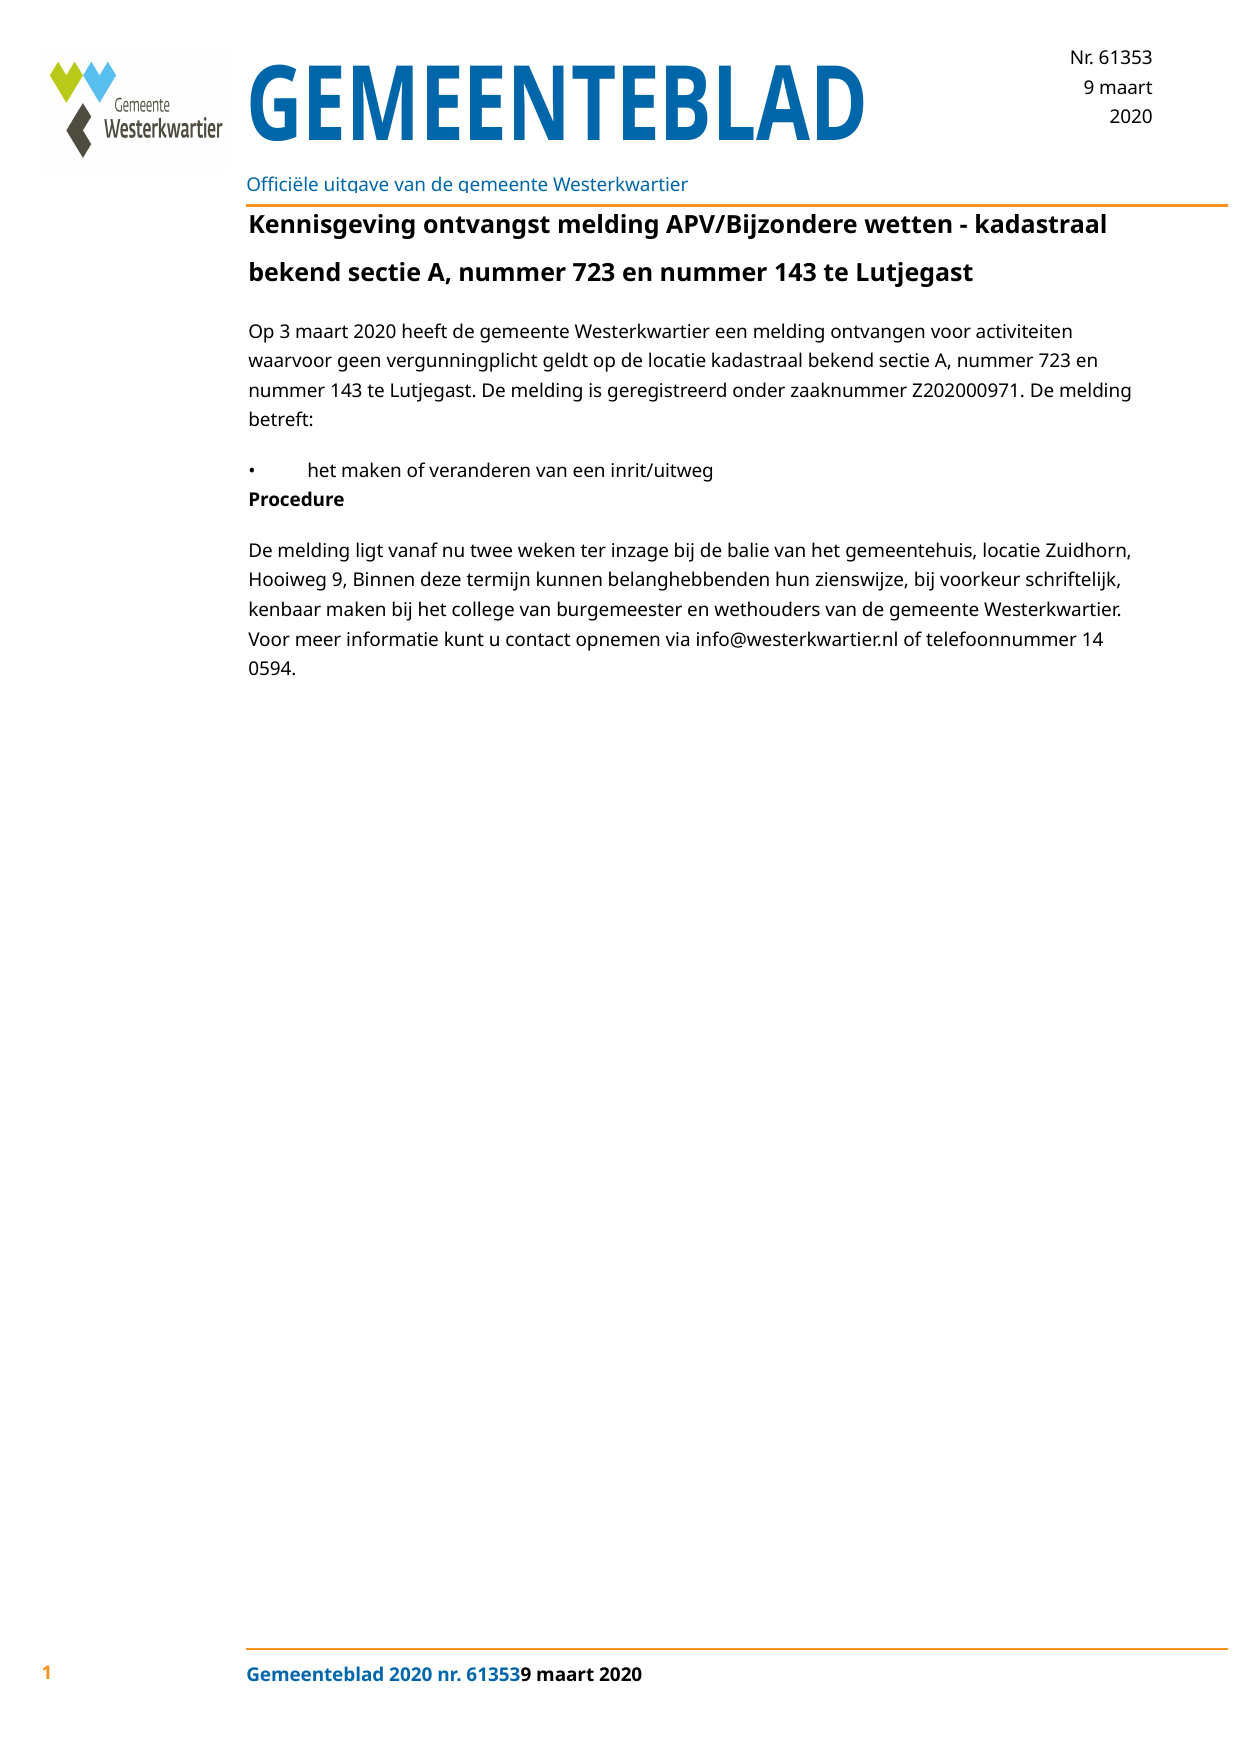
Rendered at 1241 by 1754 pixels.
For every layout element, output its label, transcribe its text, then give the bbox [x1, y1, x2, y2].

list het maken of veranderen van een inrit/uitweg [248, 457, 1152, 483]
text Kennisgeving ontvangst melding APV/Bijzondere wetten - kadastraal bekend sectie A, nummer 723 en nummer 143 te Lutjegast [248, 207, 1152, 288]
picture [41, 47, 231, 172]
text Procedure [248, 487, 1152, 512]
text De melding ligt vanaf nu twee weken ter inzage bij de balie van het gemeentehuis, locatie Zuidhorn, Hooiweg 9, Binnen deze termijn kunnen belanghebbenden hun zienswijze, bij voorkeur schriftelijk, kenbaar maken bij het college van burgemeester en wethouders van de gemeente Westerkwartier. Voor meer informatie kunt u contact opnemen via info@westerkwartier.nl of telefoonnummer 14 0594. [248, 537, 1152, 681]
text Op 3 maart 2020 heeft de gemeente Westerkwartier een melding ontvangen voor activiteiten waarvoor geen vergunningplicht geldt op de locatie kadastraal bekend sectie A, nummer 723 en nummer 143 te Lutjegast. De melding is geregistreerd onder zaaknummer Z202000971. De melding betreft: [248, 318, 1152, 432]
